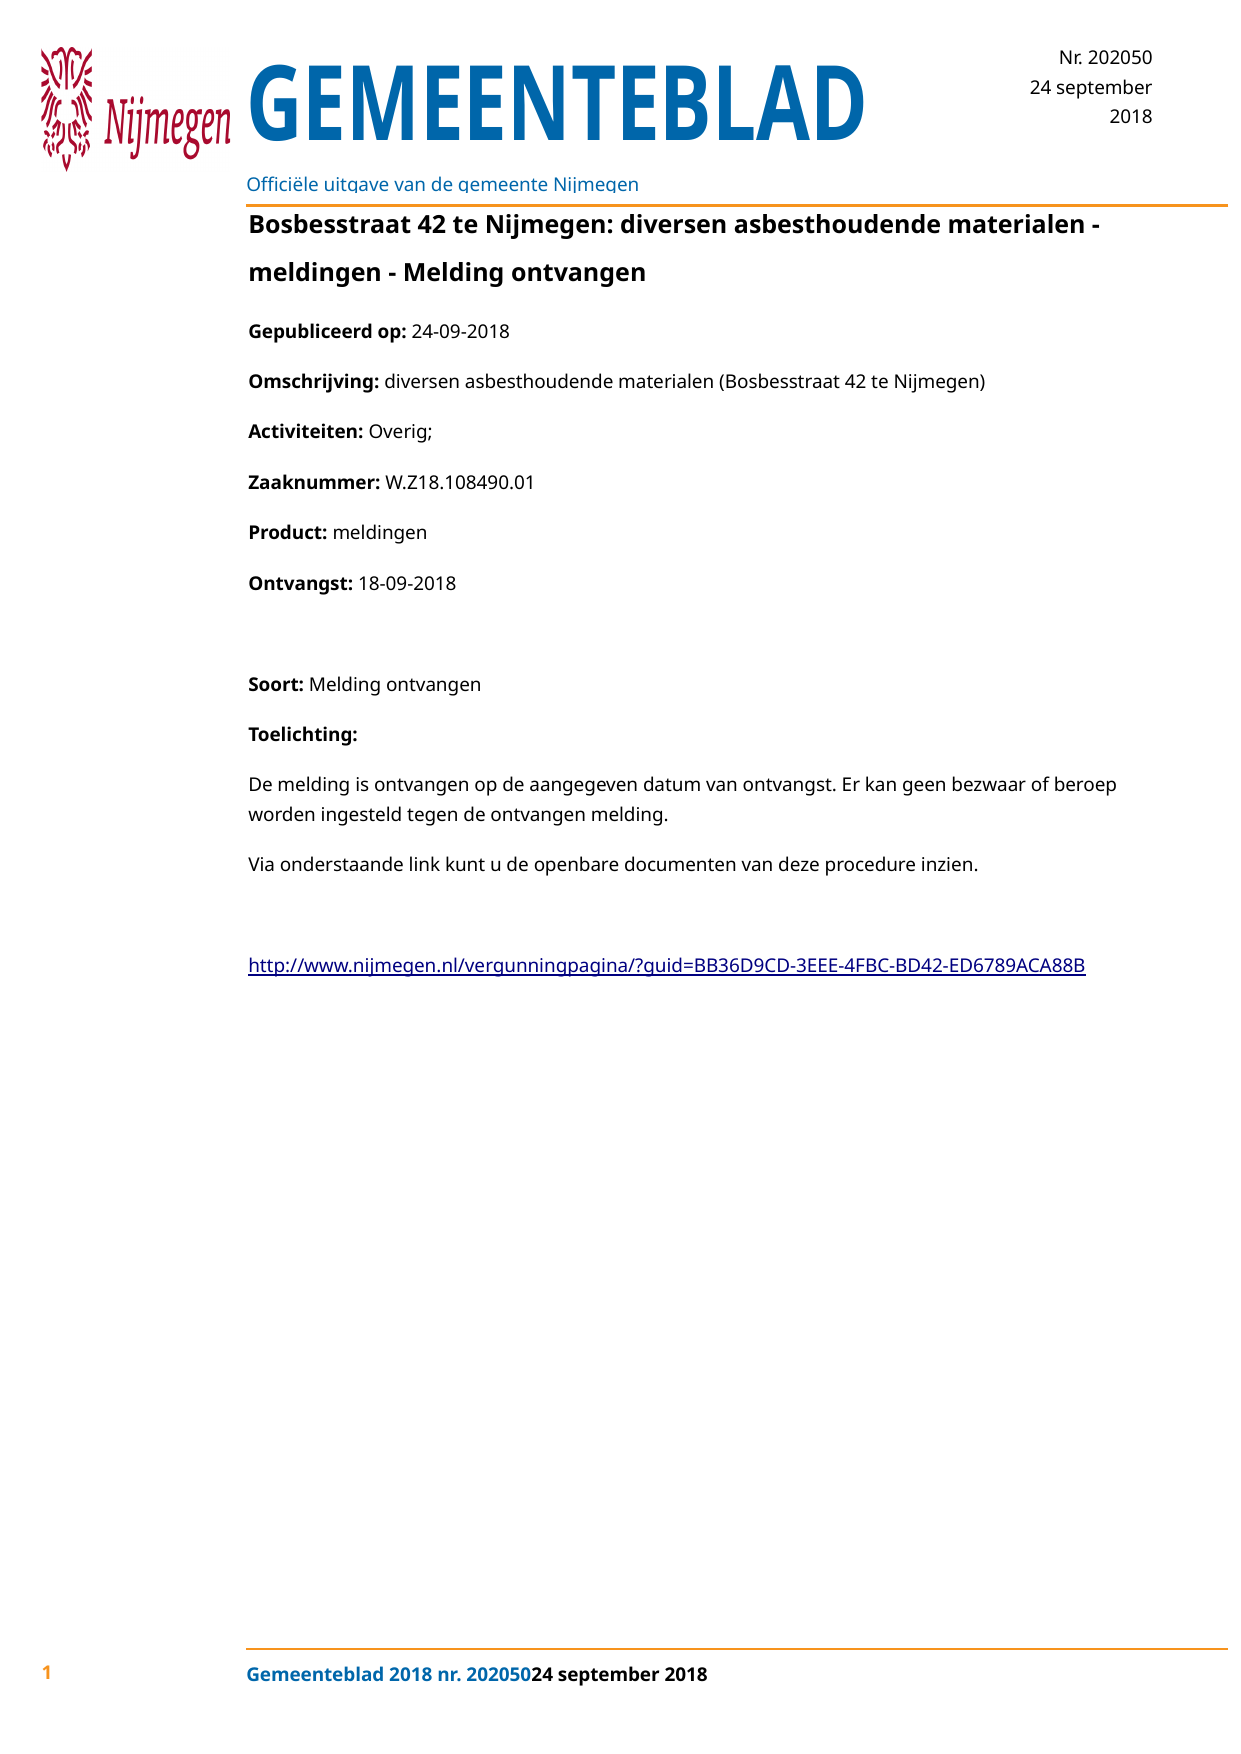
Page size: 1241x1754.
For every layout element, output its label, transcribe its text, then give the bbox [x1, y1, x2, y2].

text Gepubliceerd op: 24-09-2018 [248, 318, 1152, 344]
text http://www.nijmegen.nl/vergunningpagina/?guid=BB36D9CD-3EEE-4FBC-BD42-ED6789ACA88B [248, 952, 1152, 978]
text Ontvangst: 18-09-2018 [248, 570, 1152, 596]
text Bosbesstraat 42 te Nijmegen: diversen asbesthoudende materialen - meldingen - Melding ontvangen [248, 207, 1152, 288]
text Via onderstaande link kunt u de openbare documenten van deze procedure inzien. [248, 852, 1152, 877]
text De melding is ontvangen op de aangegeven datum van ontvangst. Er kan geen bezwaar of beroep worden ingesteld tegen de ontvangen melding. [248, 772, 1152, 827]
text Soort: Melding ontvangen [248, 671, 1152, 697]
picture [41, 47, 231, 172]
text Activiteiten: Overig; [248, 419, 1152, 444]
text Toelichting: [248, 721, 1152, 747]
text Omschrijving: diversen asbesthoudende materialen (Bosbesstraat 42 te Nijmegen) [248, 368, 1152, 394]
text Zaaknummer: W.Z18.108490.01 [248, 469, 1152, 495]
text Product: meldingen [248, 519, 1152, 545]
